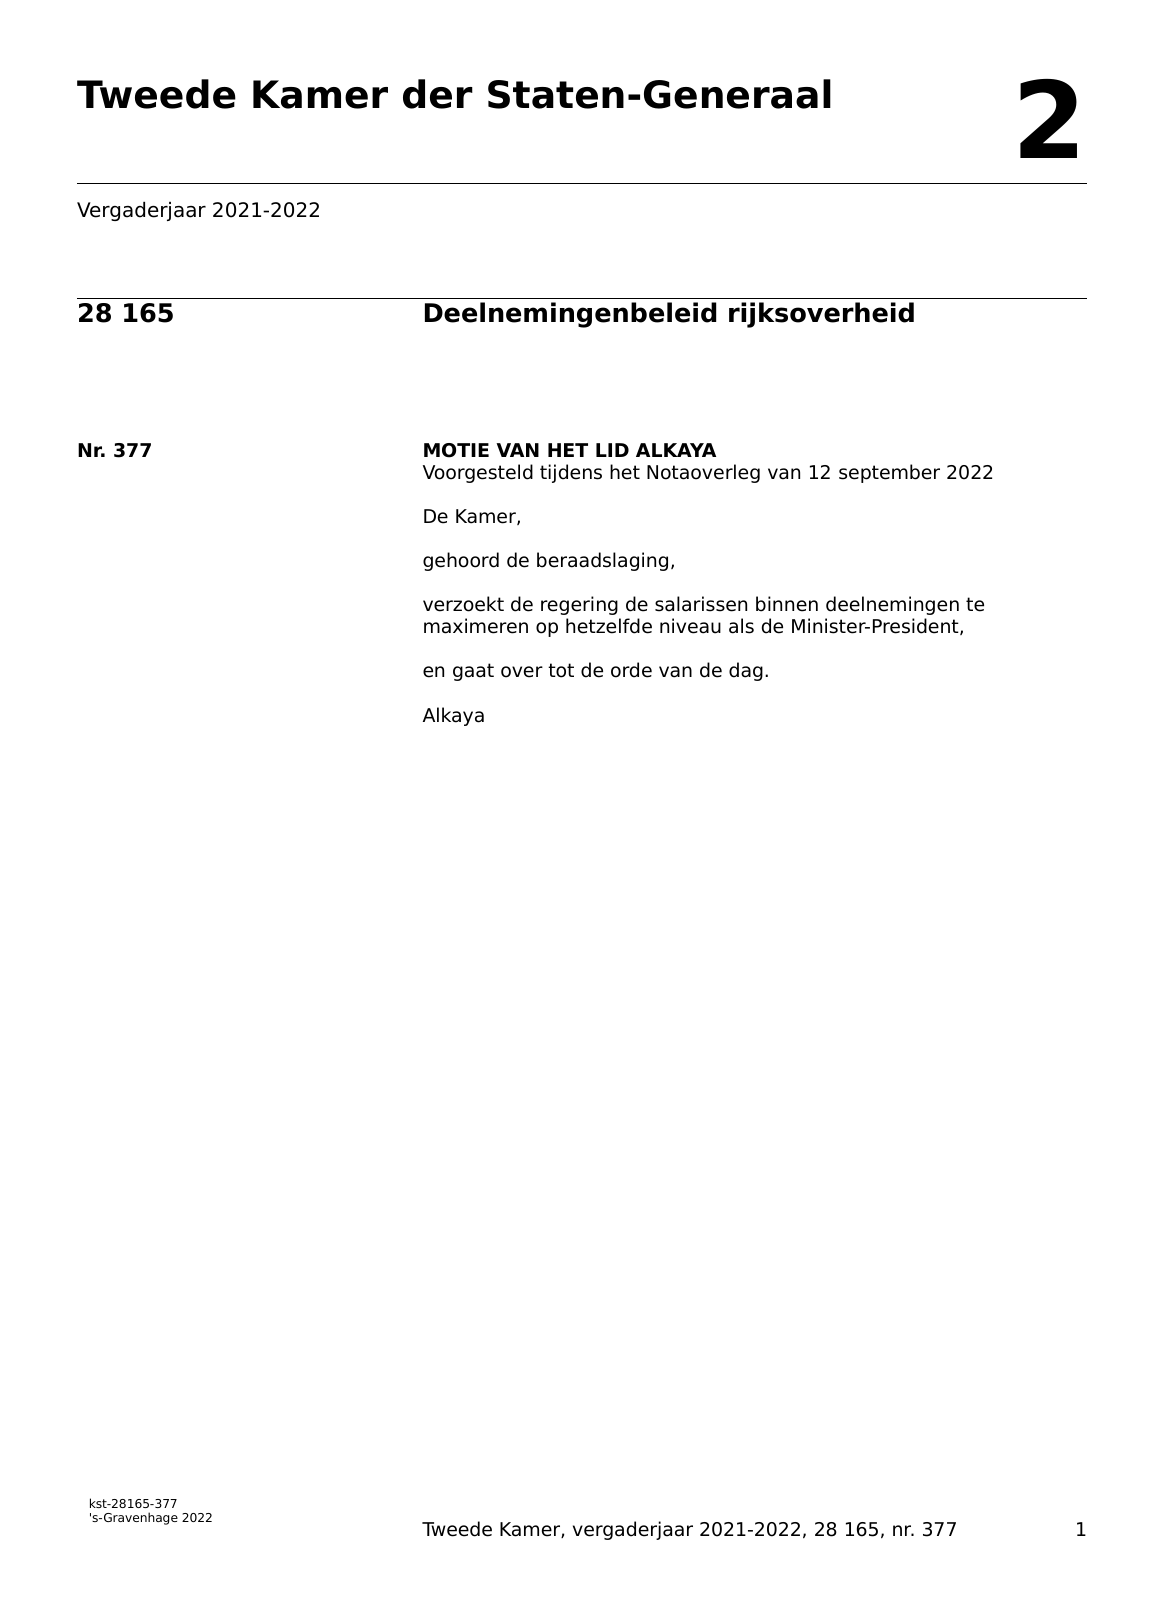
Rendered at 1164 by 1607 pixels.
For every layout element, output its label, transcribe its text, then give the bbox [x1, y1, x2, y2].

text verzoekt de regering de salarissen binnen deelnemingen te maximeren op hetzelfde niveau als de Minister-President, [422, 594, 1087, 638]
text De Kamer, [422, 506, 1087, 528]
text 's-Gravenhage 2022 [88, 1511, 323, 1525]
text Voorgesteld tijdens het Notaoverleg van 12 september 2022 [422, 462, 1087, 484]
text Alkaya [422, 704, 1087, 726]
text gehoord de beraadslaging, [422, 550, 1087, 572]
table_cell Vergaderjaar 2021-2022 [77, 184, 1087, 298]
subtitle Nr. 377 MOTIE VAN HET LID ALKAYA [77, 440, 1087, 462]
text en gaat over tot de orde van de dag. [422, 660, 1087, 682]
text kst-28165-377 [88, 1497, 323, 1511]
table_header Tweede Kamer der Staten-Generaal [77, 59, 886, 183]
subtitle 28 165 Deelnemingenbeleid rijksoverheid [77, 299, 1087, 329]
table_header 2 [886, 59, 1087, 183]
